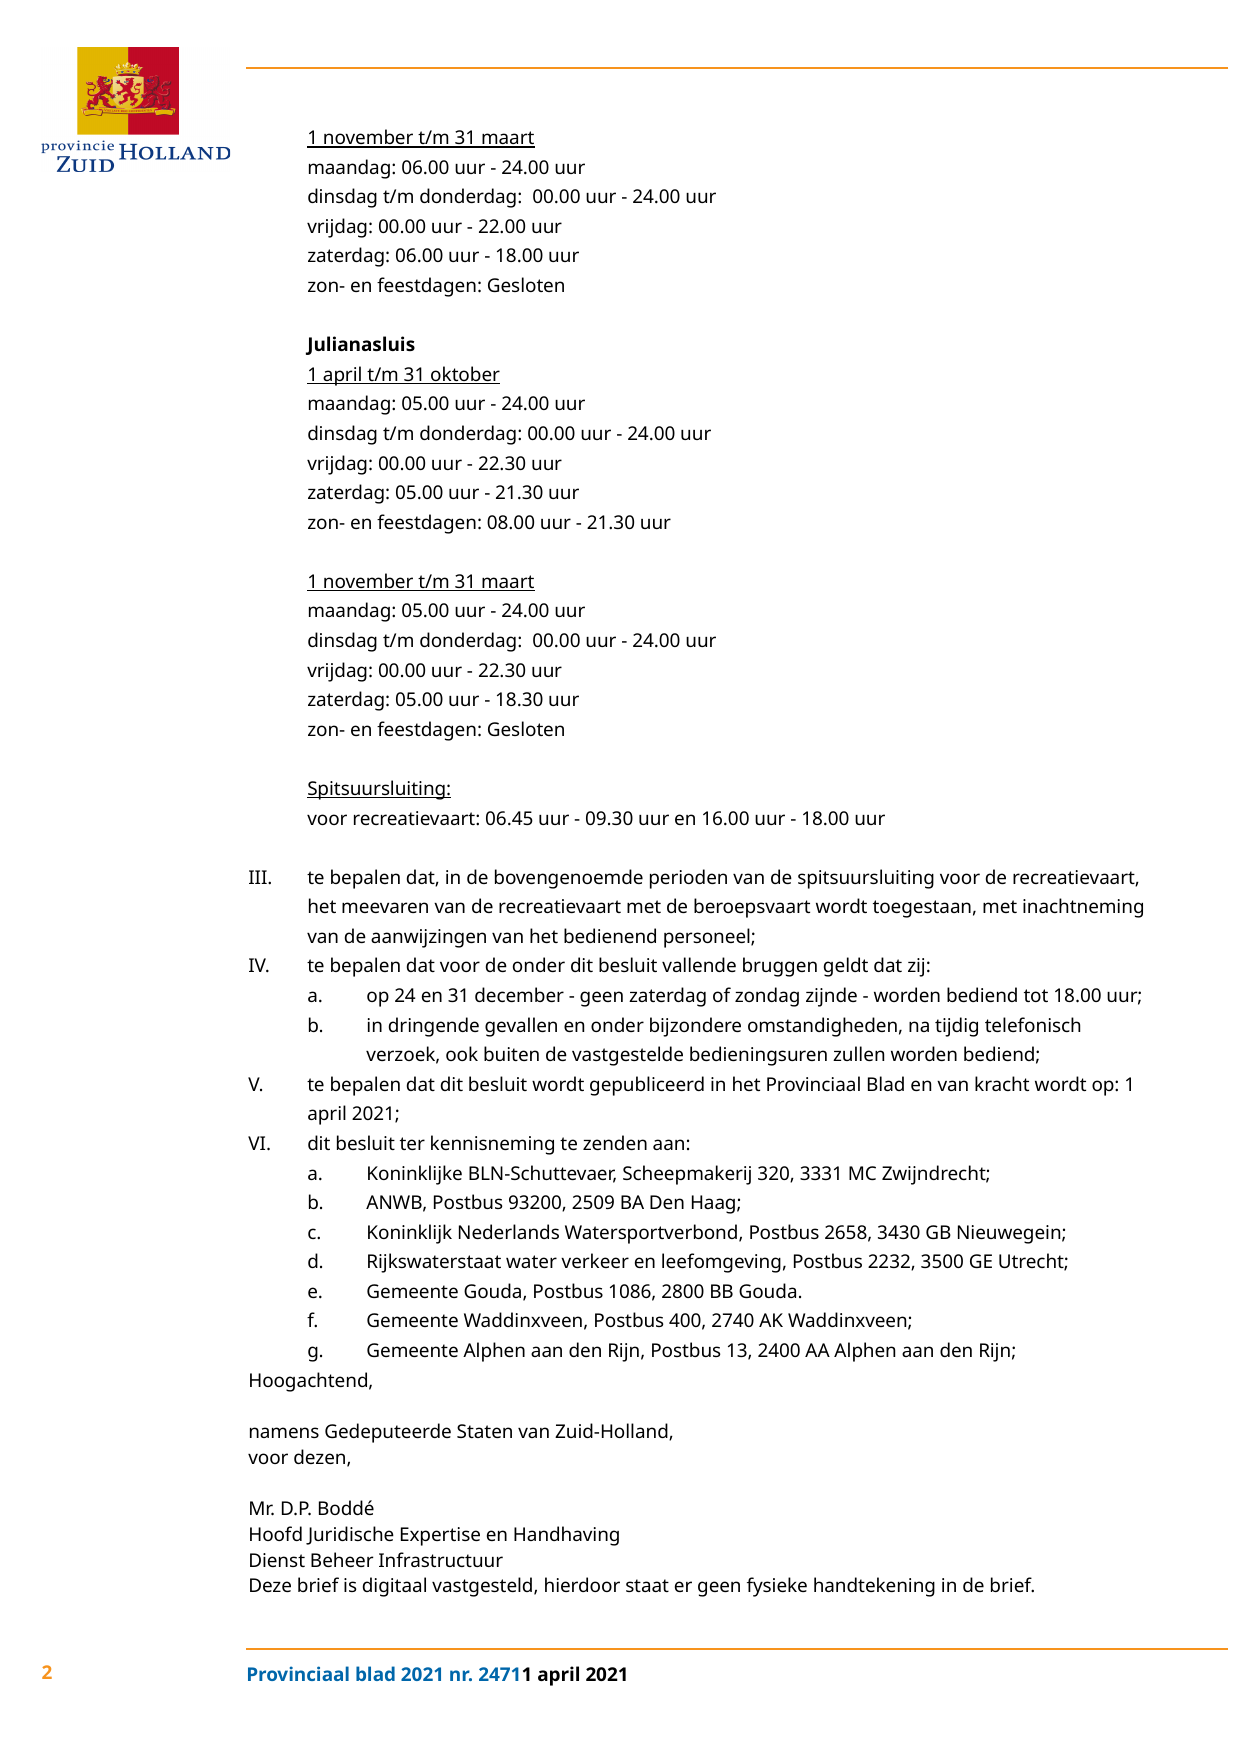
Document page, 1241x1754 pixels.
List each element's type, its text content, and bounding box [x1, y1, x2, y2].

list op 24 en 31 december - geen zaterdag of zondag zijnde - worden bediend tot 18.00 uur; [307, 982, 1152, 1008]
list dit besluit ter kennisneming te zenden aan: [248, 1130, 1152, 1156]
list vrijdag: 00.00 uur - 22.30 uur [248, 657, 1152, 683]
list te bepalen dat, in de bovengenoemde perioden van de spitsuursluiting voor de recreatievaart, het meevaren van de recreatievaart met de beroepsvaart wordt toegestaan, met inachtneming van de aanwijzingen van het bedienend personeel; [248, 864, 1152, 949]
list Gemeente Gouda, Postbus 1086, 2800 BB Gouda. [307, 1278, 1152, 1304]
list te bepalen dat voor de onder dit besluit vallende bruggen geldt dat zij: [248, 953, 1152, 978]
text Deze brief is digitaal vastgesteld, hierdoor staat er geen fysieke handtekening in de brief. [248, 1573, 1152, 1598]
list maandag: 05.00 uur - 24.00 uur [248, 391, 1152, 416]
list zaterdag: 05.00 uur - 21.30 uur [248, 479, 1152, 505]
list vrijdag: 00.00 uur - 22.00 uur [248, 213, 1152, 239]
list zon- en feestdagen: Gesloten [248, 716, 1152, 742]
list maandag: 05.00 uur - 24.00 uur [248, 598, 1152, 623]
list Rijkswaterstaat water verkeer en leefomgeving, Postbus 2232, 3500 GE Utrecht; [307, 1248, 1152, 1274]
text Hoofd Juridische Expertise en Handhaving [248, 1521, 1152, 1547]
list Gemeente Alphen aan den Rijn, Postbus 13, 2400 AA Alphen aan den Rijn; [307, 1337, 1152, 1363]
list 1 november t/m 31 maart [248, 124, 1152, 150]
list Spitsuursluiting: [248, 775, 1152, 801]
picture [41, 47, 231, 172]
text namens Gedeputeerde Staten van Zuid-Holland, [248, 1418, 1152, 1444]
list dinsdag t/m donderdag: 00.00 uur - 24.00 uur [248, 627, 1152, 653]
list zaterdag: 05.00 uur - 18.30 uur [248, 686, 1152, 712]
list dinsdag t/m donderdag: 00.00 uur - 24.00 uur [248, 420, 1152, 446]
list Julianasluis [248, 331, 1152, 357]
list maandag: 06.00 uur - 24.00 uur [248, 154, 1152, 180]
text Mr. D.P. Boddé [248, 1496, 1152, 1521]
list zon- en feestdagen: Gesloten [248, 272, 1152, 298]
list ANWB, Postbus 93200, 2509 BA Den Haag; [307, 1189, 1152, 1215]
list te bepalen dat dit besluit wordt gepubliceerd in het Provinciaal Blad en van kracht wordt op: 1 april 2021; [248, 1071, 1152, 1126]
list Koninklijk Nederlands Watersportverbond, Postbus 2658, 3430 GB Nieuwegein; [307, 1219, 1152, 1245]
list dinsdag t/m donderdag: 00.00 uur - 24.00 uur [248, 183, 1152, 209]
list 1 november t/m 31 maart [248, 568, 1152, 594]
list zon- en feestdagen: 08.00 uur - 21.30 uur [248, 509, 1152, 535]
list zaterdag: 06.00 uur - 18.00 uur [248, 243, 1152, 268]
list 1 april t/m 31 oktober [248, 361, 1152, 387]
list vrijdag: 00.00 uur - 22.30 uur [248, 450, 1152, 476]
list Gemeente Waddinxveen, Postbus 400, 2740 AK Waddinxveen; [307, 1308, 1152, 1333]
list voor recreatievaart: 06.45 uur - 09.30 uur en 16.00 uur - 18.00 uur [248, 805, 1152, 831]
text Hoogachtend, [248, 1367, 1152, 1393]
list in dringende gevallen en onder bijzondere omstandigheden, na tijdig telefonisch verzoek, ook buiten de vastgestelde bedieningsuren zullen worden bediend; [307, 1012, 1152, 1067]
text Dienst Beheer Infrastructuur [248, 1547, 1152, 1573]
text voor dezen, [248, 1444, 1152, 1470]
list Koninklijke BLN-Schuttevaer, Scheepmakerij 320, 3331 MC Zwijndrecht; [307, 1160, 1152, 1186]
